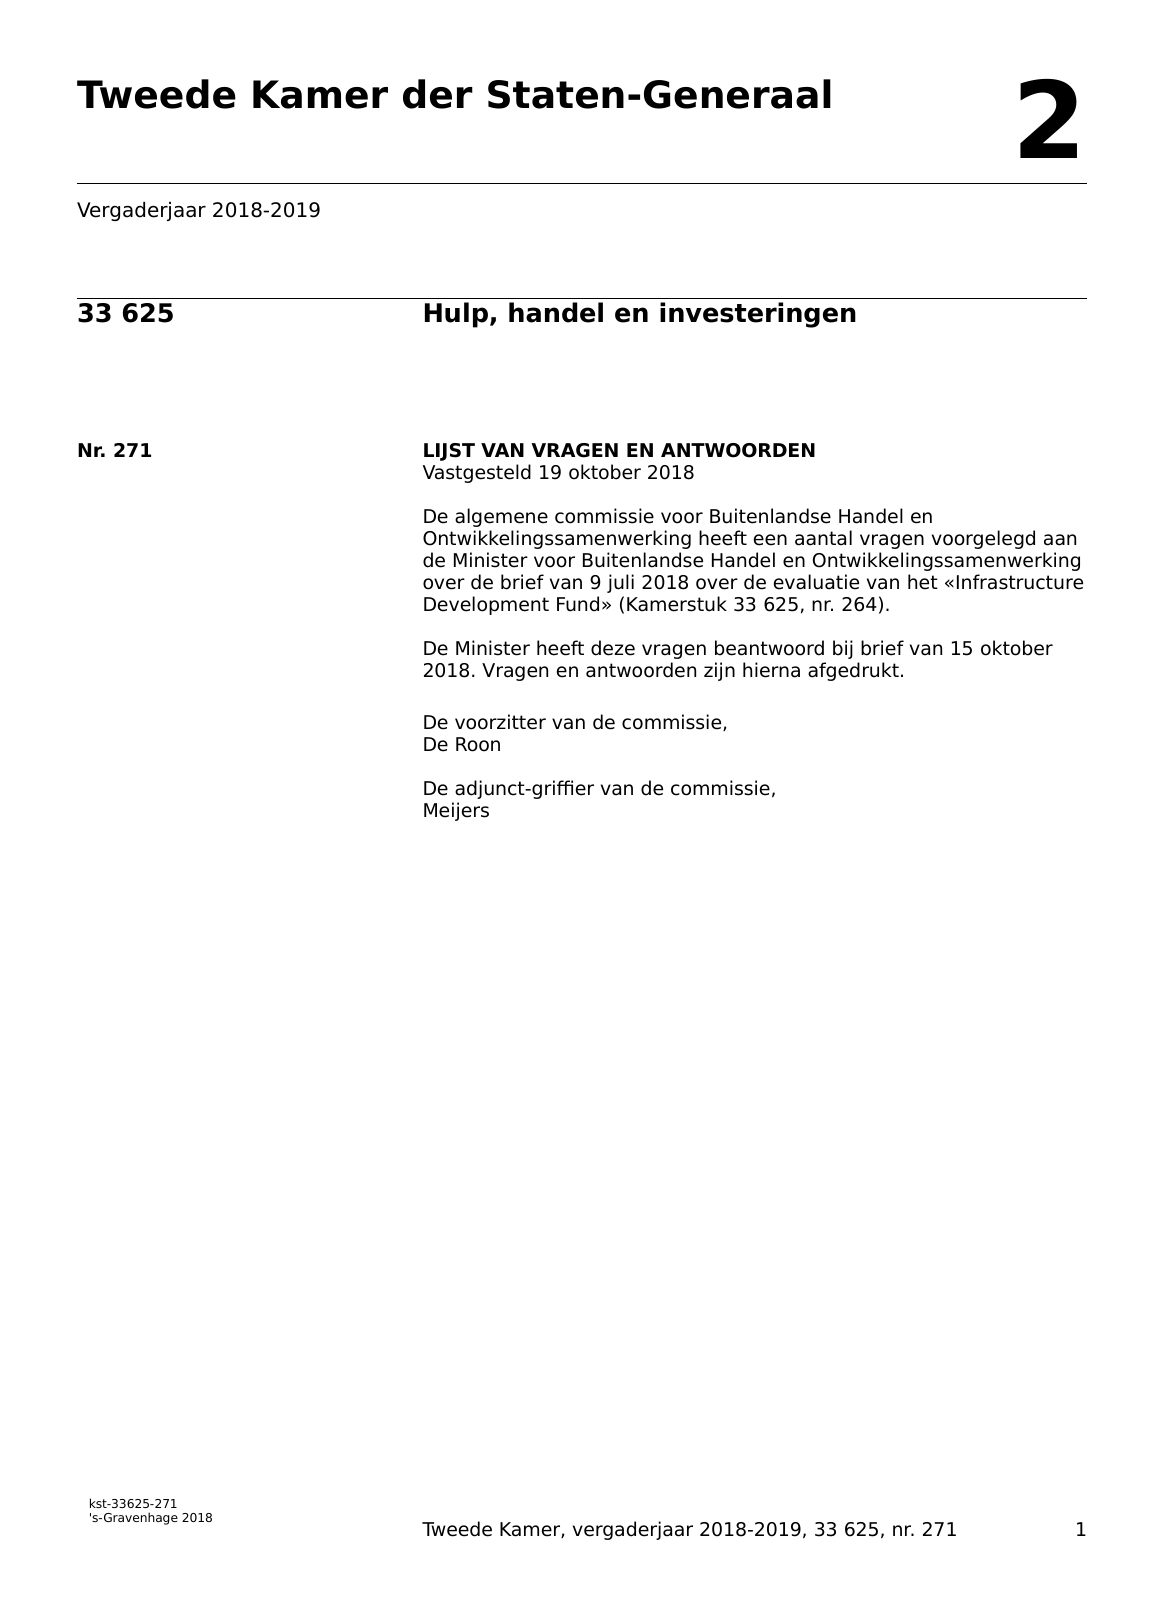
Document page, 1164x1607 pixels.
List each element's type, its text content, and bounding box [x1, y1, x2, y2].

table_header Tweede Kamer der Staten-Generaal [77, 59, 886, 183]
text Vastgesteld 19 oktober 2018 [422, 462, 1087, 484]
text kst-33625-271 [88, 1497, 323, 1511]
text De Minister heeft deze vragen beantwoord bij brief van 15 oktober 2018. Vragen en antwoorden zijn hierna afgedrukt. [422, 638, 1087, 682]
table_header 2 [886, 59, 1087, 183]
subtitle 33 625 Hulp, handel en investeringen [77, 299, 1087, 329]
text De voorzitter van de commissie, De Roon [422, 712, 1087, 756]
table_cell Vergaderjaar 2018-2019 [77, 184, 1087, 298]
subtitle Nr. 271 LIJST VAN VRAGEN EN ANTWOORDEN [77, 440, 1087, 462]
text De algemene commissie voor Buitenlandse Handel en Ontwikkelingssamenwerking heeft een aantal vragen voorgelegd aan de Minister voor Buitenlandse Handel en Ontwikkelingssamenwerking over de brief van 9 juli 2018 over de evaluatie van het «Infrastructure Development Fund» (Kamerstuk 33 625, nr. 264). [422, 506, 1087, 616]
text 's-Gravenhage 2018 [88, 1511, 323, 1525]
text De adjunct-griffier van de commissie, Meijers [422, 778, 1087, 822]
